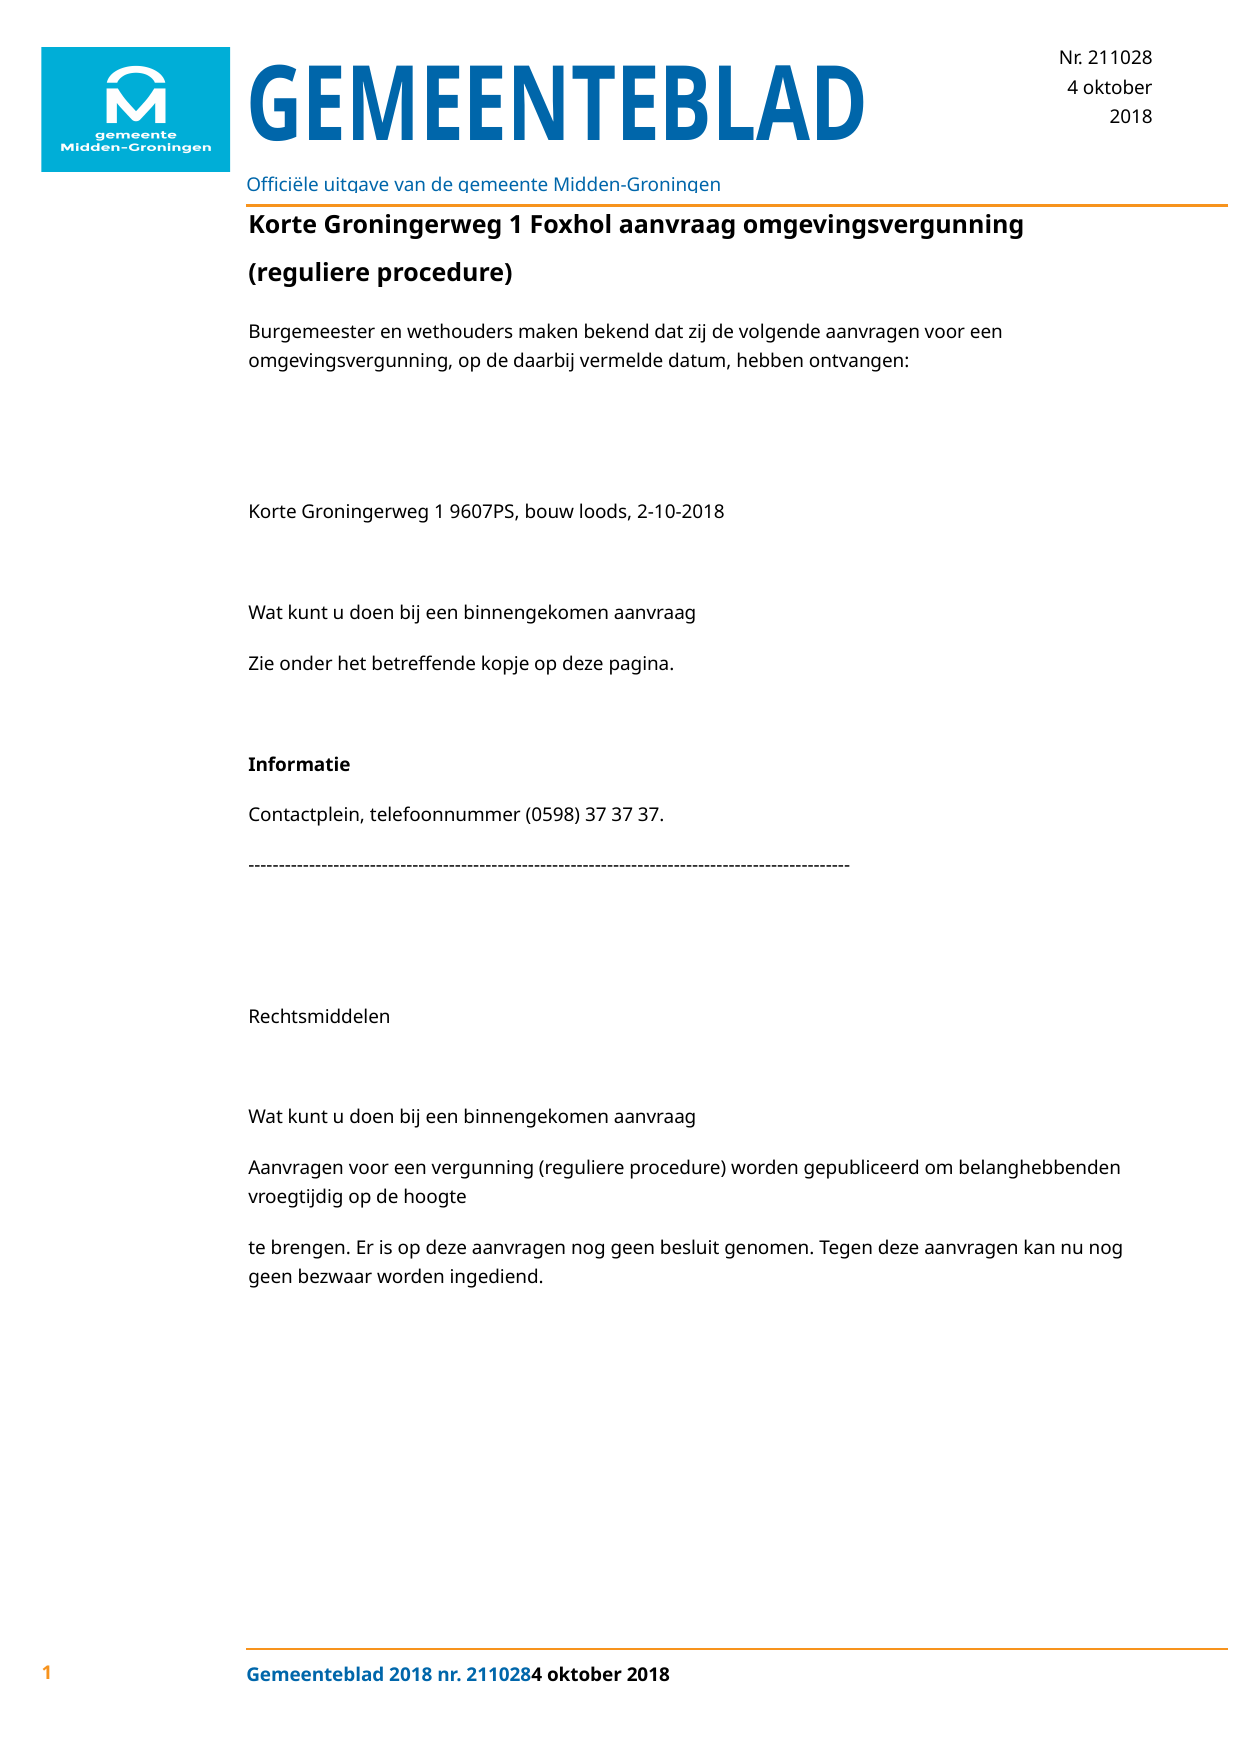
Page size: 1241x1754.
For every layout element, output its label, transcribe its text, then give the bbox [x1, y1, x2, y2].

picture [107, 89, 165, 122]
text te brengen. Er is op deze aanvragen nog geen besluit genomen. Tegen deze aanvragen kan nu nog geen bezwaar worden ingediend. [248, 1234, 1152, 1289]
text Burgemeester en wethouders maken bekend dat zij de volgende aanvragen voor een omgevingsvergunning, op de daarbij vermelde datum, hebben ontvangen: [248, 318, 1152, 373]
text Korte Groningerweg 1 Foxhol aanvraag omgevingsvergunning (reguliere procedure) [248, 207, 1152, 288]
text --------------------------------------------------------------------------------------------------- [248, 852, 1152, 877]
text Wat kunt u doen bij een binnengekomen aanvraag [248, 599, 1152, 625]
text Zie onder het betreffende kopje op deze pagina. [248, 650, 1152, 676]
text Aanvragen voor een vergunning (reguliere procedure) worden gepubliceerd om belanghebbenden vroegtijdig op de hoogte [248, 1154, 1152, 1209]
text Korte Groningerweg 1 9607PS, bouw loods, 2-10-2018 [248, 499, 1152, 524]
text Wat kunt u doen bij een binnengekomen aanvraag [248, 1104, 1152, 1129]
picture [184, 146, 190, 153]
text Rechtsmiddelen [248, 1003, 1152, 1029]
text Informatie [248, 751, 1152, 777]
text Contactplein, telefoonnummer (0598) 37 37 37. [248, 801, 1152, 827]
picture [108, 66, 164, 82]
